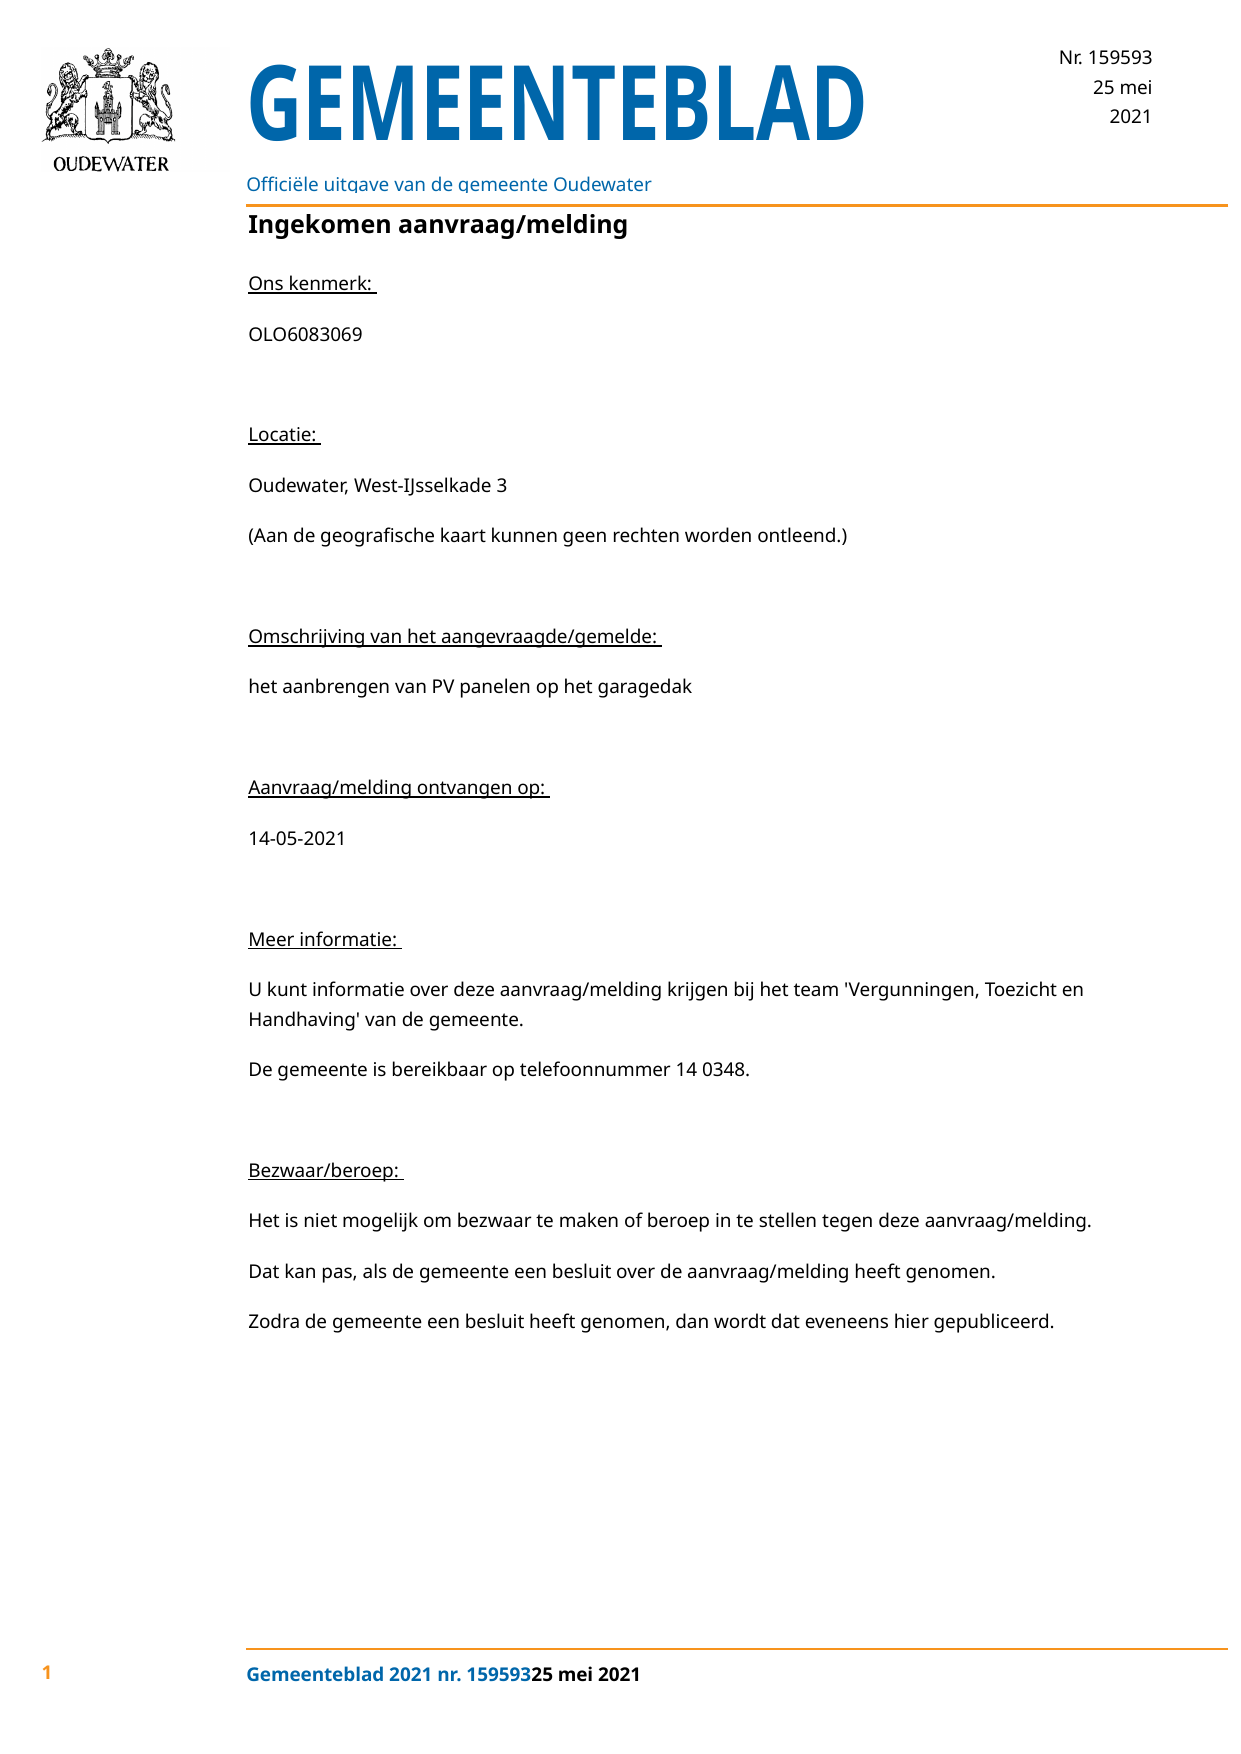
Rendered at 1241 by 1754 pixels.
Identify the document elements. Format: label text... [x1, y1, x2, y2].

text Meer informatie: [248, 926, 1152, 951]
text Bezwaar/beroep: [248, 1157, 1152, 1183]
text Dat kan pas, als de gemeente een besluit over de aanvraag/melding heeft genomen. [248, 1258, 1152, 1283]
text Zodra de gemeente een besluit heeft genomen, dan wordt dat eveneens hier gepubliceerd. [248, 1308, 1152, 1334]
text (Aan de geografische kaart kunnen geen rechten worden ontleend.) [248, 522, 1152, 548]
picture [41, 47, 231, 172]
text U kunt informatie over deze aanvraag/melding krijgen bij het team 'Vergunningen, Toezicht en Handhaving' van de gemeente. [248, 976, 1152, 1031]
text het aanbrengen van PV panelen op het garagedak [248, 674, 1152, 699]
text OLO6083069 [248, 321, 1152, 346]
text De gemeente is bereikbaar op telefoonnummer 14 0348. [248, 1056, 1152, 1082]
text Het is niet mogelijk om bezwaar te maken of beroep in te stellen tegen deze aanvraag/melding. [248, 1207, 1152, 1233]
text Oudewater, West-IJsselkade 3 [248, 472, 1152, 498]
text Locatie: [248, 422, 1152, 447]
text Omschrijving van het aangevraagde/gemelde: [248, 623, 1152, 649]
text Ingekomen aanvraag/melding [248, 207, 1152, 241]
text 14-05-2021 [248, 825, 1152, 851]
text Aanvraag/melding ontvangen op: [248, 774, 1152, 800]
text Ons kenmerk: [248, 270, 1152, 296]
